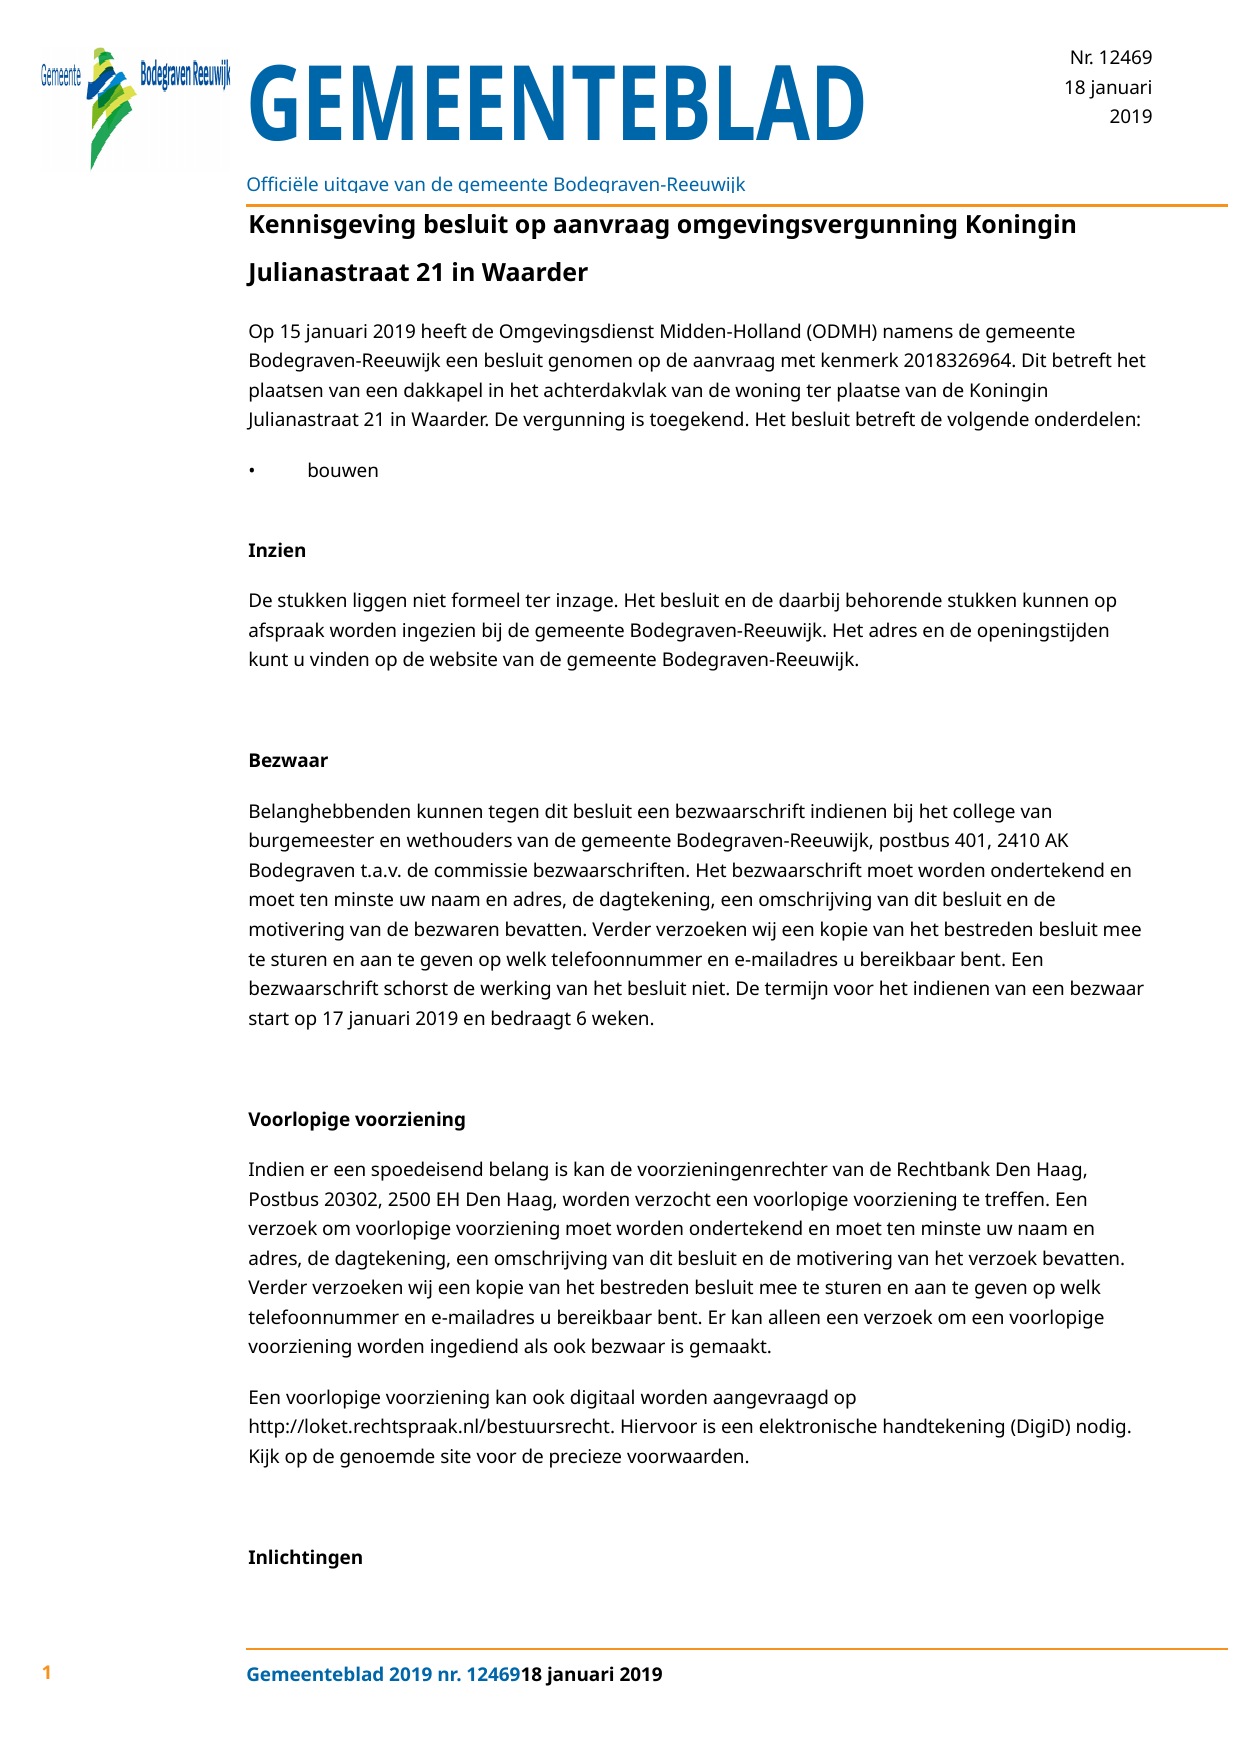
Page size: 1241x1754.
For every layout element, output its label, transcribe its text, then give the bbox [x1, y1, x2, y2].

text Bezwaar [248, 747, 1152, 773]
text De stukken liggen niet formeel ter inzage. Het besluit en de daarbij behorende stukken kunnen op afspraak worden ingezien bij de gemeente Bodegraven-Reeuwijk. Het adres en de openingstijden kunt u vinden op de website van de gemeente Bodegraven-Reeuwijk. [248, 587, 1152, 672]
text Inzien [248, 537, 1152, 563]
text Inlichtingen [248, 1544, 1152, 1570]
text Belanghebbenden kunnen tegen dit besluit een bezwaarschrift indienen bij het college van burgemeester en wethouders van de gemeente Bodegraven-Reeuwijk, postbus 401, 2410 AK Bodegraven t.a.v. de commissie bezwaarschriften. Het bezwaarschrift moet worden ondertekend en moet ten minste uw naam en adres, de dagtekening, een omschrijving van dit besluit en de motivering van de bezwaren bevatten. Verder verzoeken wij een kopie van het bestreden besluit mee te sturen en aan te geven op welk telefoonnummer en e-mailadres u bereikbaar bent. Een bezwaarschrift schorst de werking van het besluit niet. De termijn voor het indienen van een bezwaar start op 17 januari 2019 en bedraagt 6 weken. [248, 798, 1152, 1031]
text Op 15 januari 2019 heeft de Omgevingsdienst Midden-Holland (ODMH) namens de gemeente Bodegraven-Reeuwijk een besluit genomen op de aanvraag met kenmerk 2018326964. Dit betreft het plaatsen van een dakkapel in het achterdakvlak van de woning ter plaatse van de Koningin Julianastraat 21 in Waarder. De vergunning is toegekend. Het besluit betreft de volgende onderdelen: [248, 318, 1152, 432]
text Een voorlopige voorziening kan ook digitaal worden aangevraagd op http://loket.rechtspraak.nl/bestuursrecht. Hiervoor is een elektronische handtekening (DigiD) nodig. Kijk op de genoemde site voor de precieze voorwaarden. [248, 1384, 1152, 1469]
text Kennisgeving besluit op aanvraag omgevingsvergunning Koningin Julianastraat 21 in Waarder [248, 207, 1152, 288]
text Indien er een spoedeisend belang is kan de voorzieningenrechter van de Rechtbank Den Haag, Postbus 20302, 2500 EH Den Haag, worden verzocht een voorlopige voorziening te treffen. Een verzoek om voorlopige voorziening moet worden ondertekend en moet ten minste uw naam en adres, de dagtekening, een omschrijving van dit besluit en de motivering van het verzoek bevatten. Verder verzoeken wij een kopie van het bestreden besluit mee te sturen en aan te geven op welk telefoonnummer en e-mailadres u bereikbaar bent. Er kan alleen een verzoek om een voorlopige voorziening worden ingediend als ook bezwaar is gemaakt. [248, 1156, 1152, 1359]
list bouwen [248, 457, 1152, 483]
text Voorlopige voorziening [248, 1106, 1152, 1132]
picture [41, 47, 231, 172]
